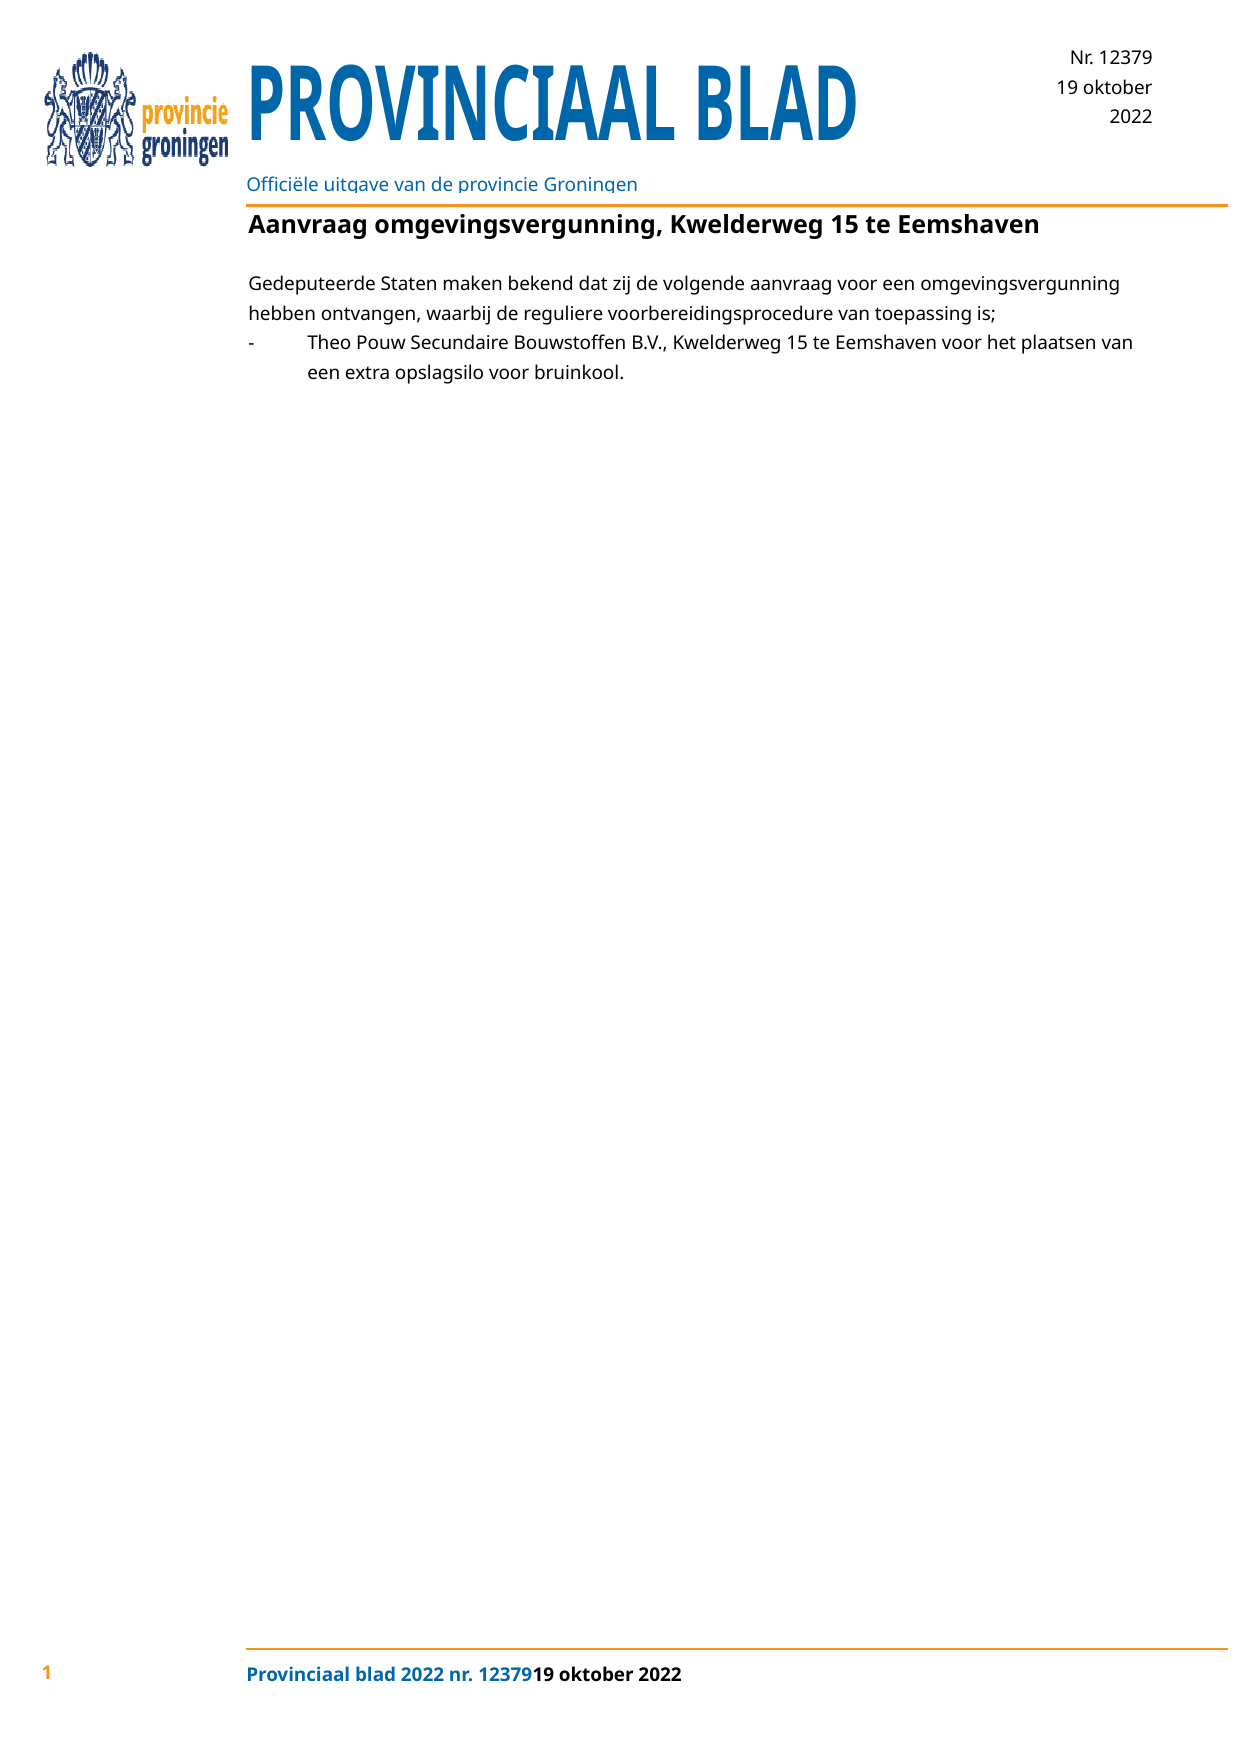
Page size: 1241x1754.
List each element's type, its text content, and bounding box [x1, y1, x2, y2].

list Theo Pouw Secundaire Bouwstoffen B.V., Kwelderweg 15 te Eemshaven voor het plaatsen van een extra opslagsilo voor bruinkool. [248, 329, 1152, 385]
picture [41, 47, 231, 172]
text Aanvraag omgevingsvergunning, Kwelderweg 15 te Eemshaven [248, 207, 1152, 241]
text Gedeputeerde Staten maken bekend dat zij de volgende aanvraag voor een omgevingsvergunning hebben ontvangen, waarbij de reguliere voorbereidingsprocedure van toepassing is; [248, 270, 1152, 326]
